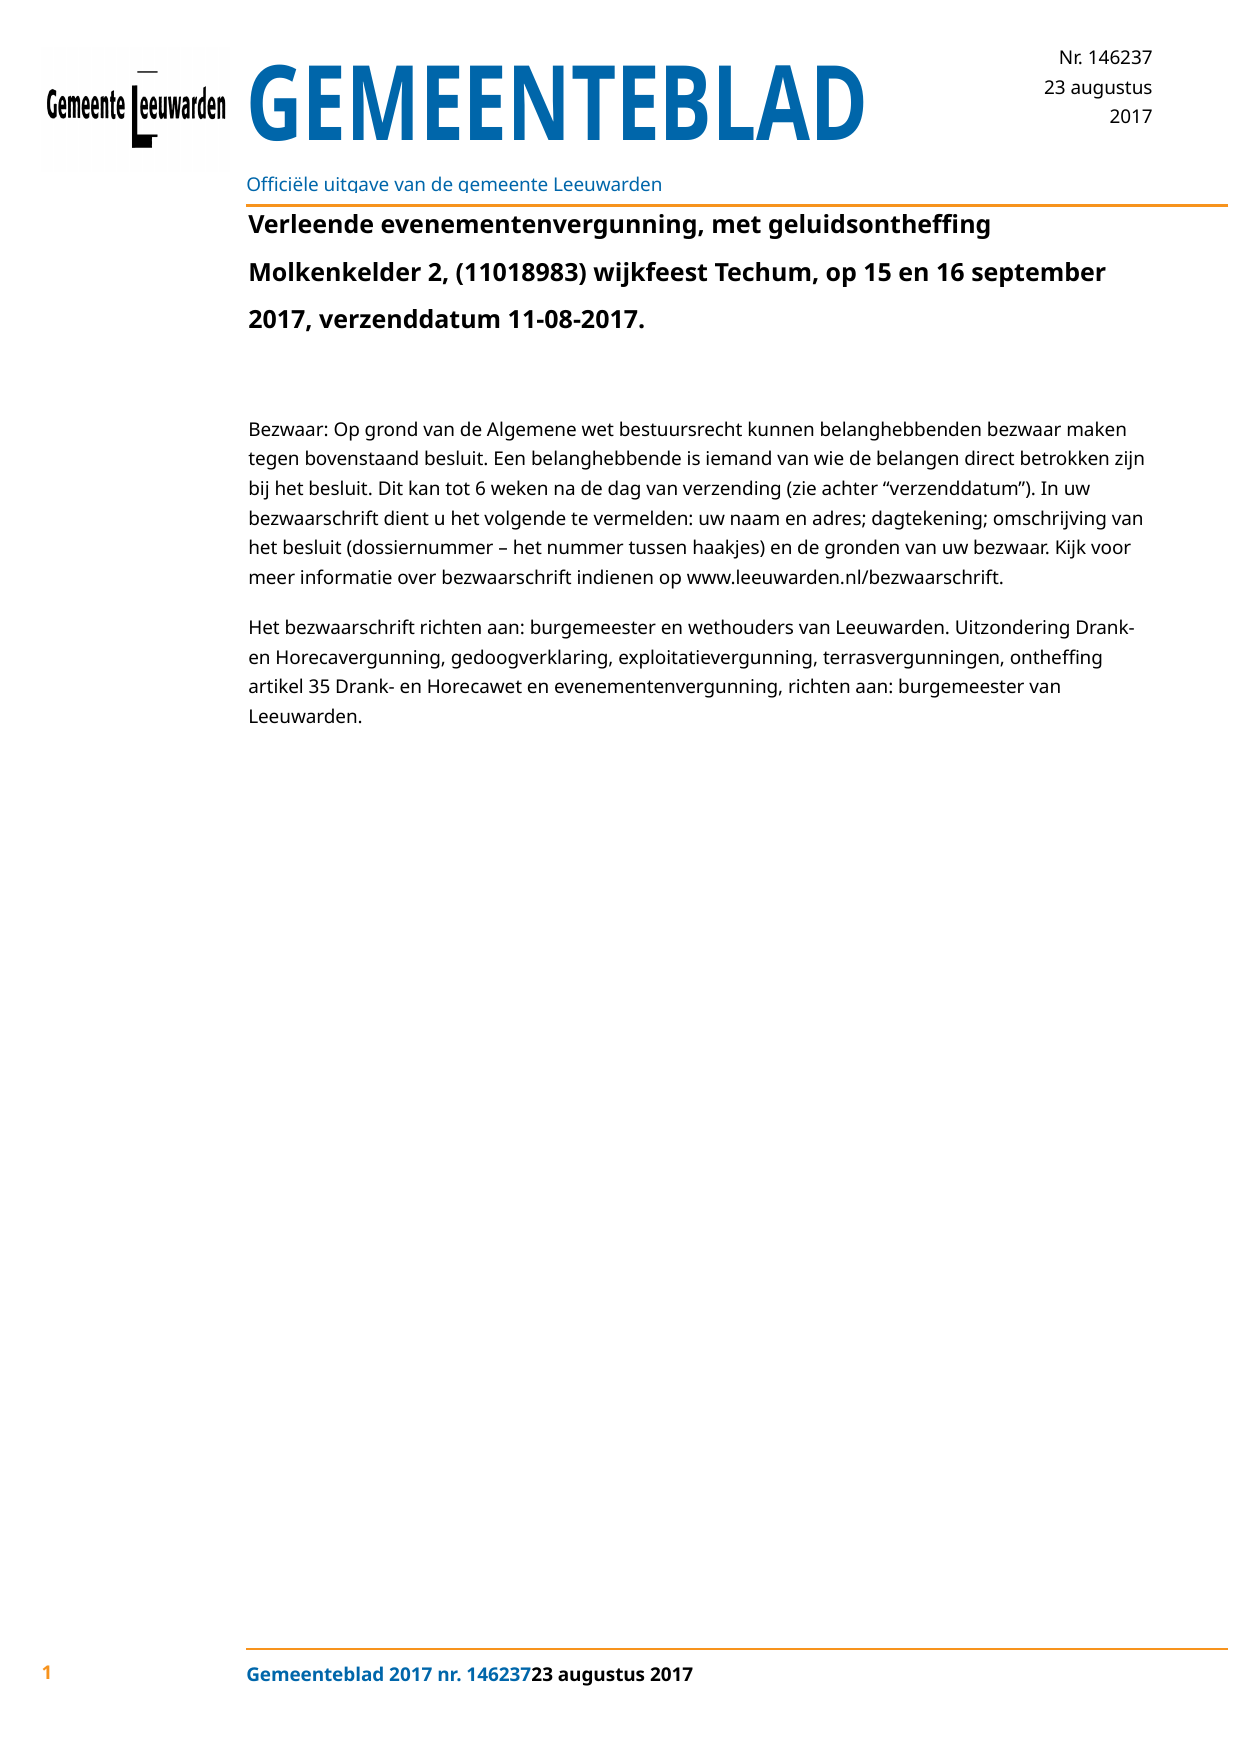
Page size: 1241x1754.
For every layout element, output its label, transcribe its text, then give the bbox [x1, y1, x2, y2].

text Bezwaar: Op grond van de Algemene wet bestuursrecht kunnen belanghebbenden bezwaar maken tegen bovenstaand besluit. Een belanghebbende is iemand van wie de belangen direct betrokken zijn bij het besluit. Dit kan tot 6 weken na de dag van verzending (zie achter “verzenddatum”). In uw bezwaarschrift dient u het volgende te vermelden: uw naam en adres; dagtekening; omschrijving van het besluit (dossiernummer – het nummer tussen haakjes) en de gronden van uw bezwaar. Kijk voor meer informatie over bezwaarschrift indienen op www.leeuwarden.nl/bezwaarschrift. [248, 416, 1152, 589]
text Verleende evenementenvergunning, met geluidsontheffing Molkenkelder 2, (11018983) wijkfeest Techum, op 15 en 16 september 2017, verzenddatum 11-08-2017. [248, 207, 1152, 336]
picture [41, 47, 231, 172]
text Het bezwaarschrift richten aan: burgemeester en wethouders van Leeuwarden. Uitzondering Drank- en Horecavergunning, gedoogverklaring, exploitatievergunning, terrasvergunningen, ontheffing artikel 35 Drank- en Horecawet en evenementenvergunning, richten aan: burgemeester van Leeuwarden. [248, 614, 1152, 729]
